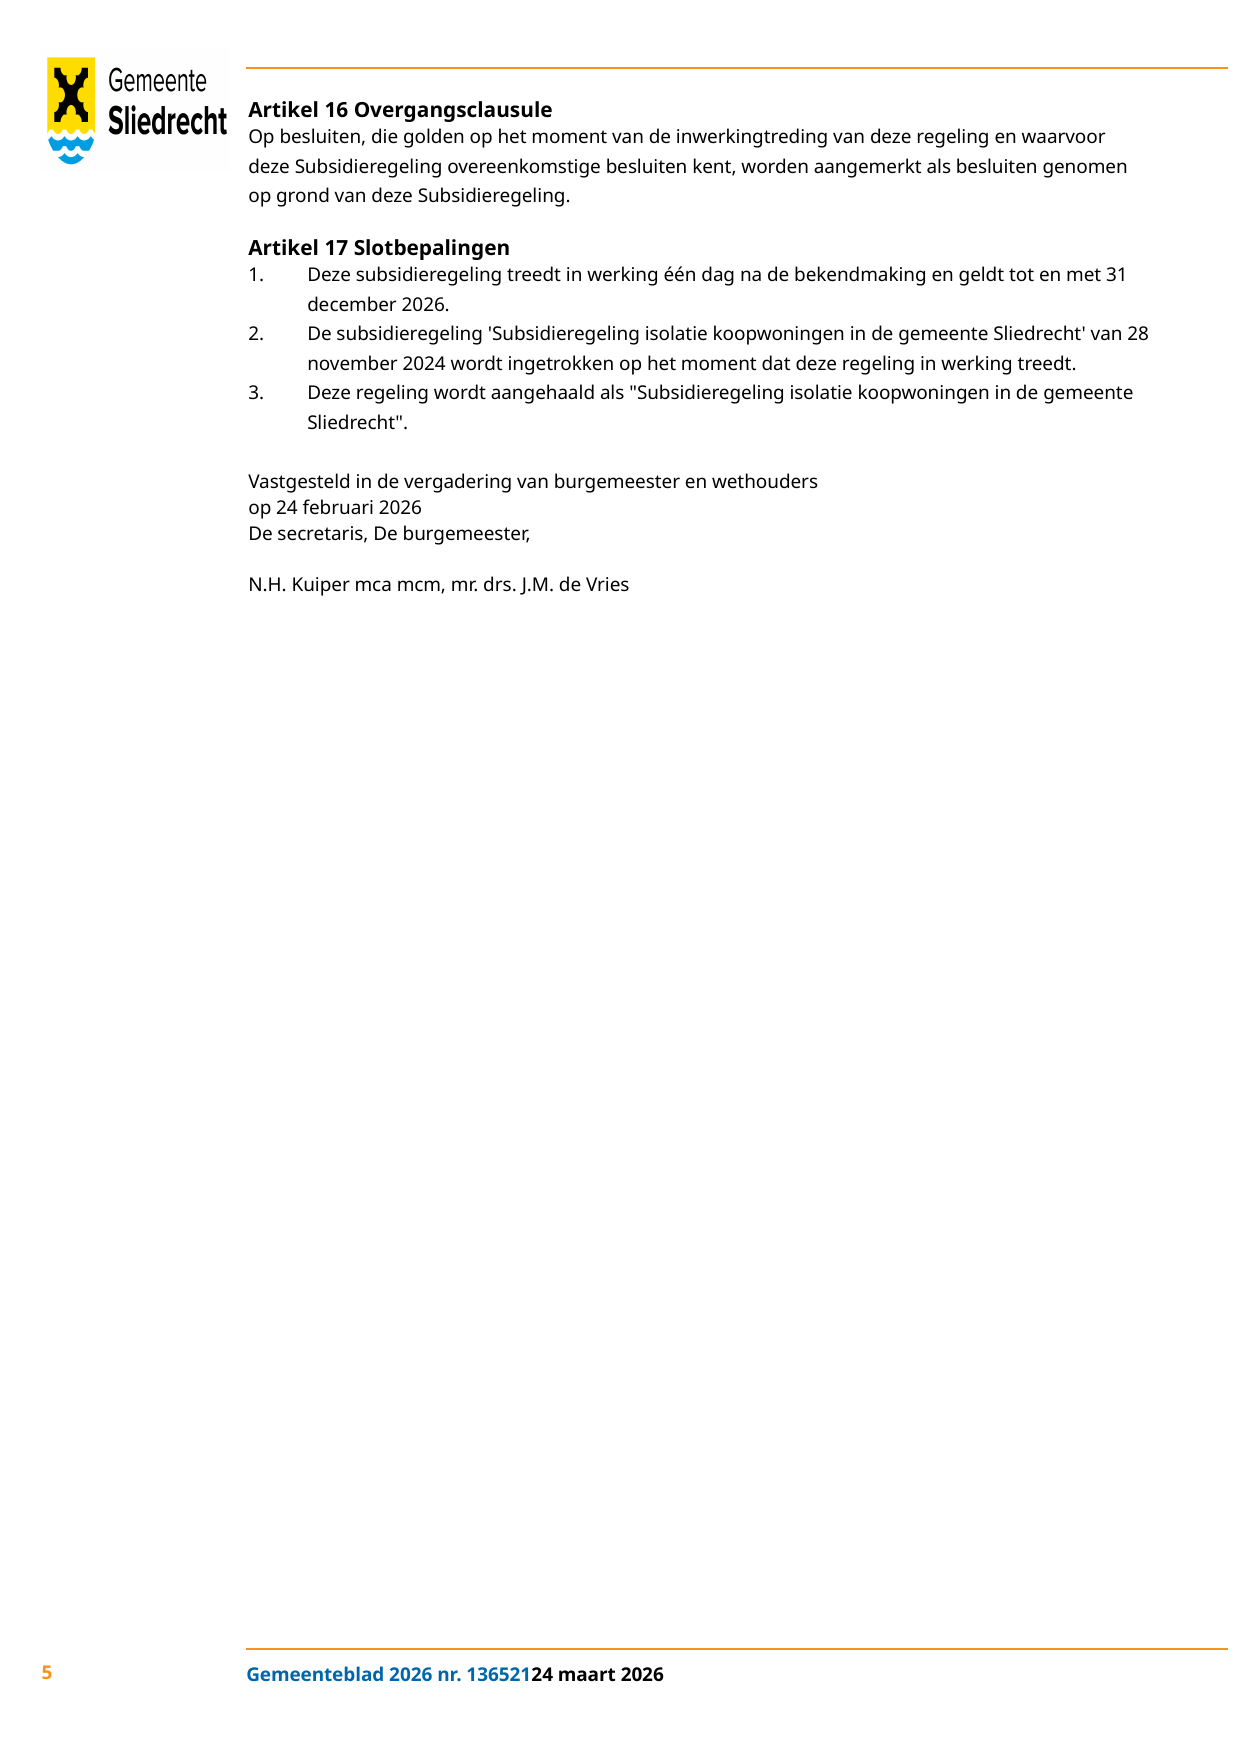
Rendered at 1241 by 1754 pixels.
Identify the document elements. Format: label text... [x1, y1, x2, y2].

list Deze subsidieregeling treedt in werking één dag na de bekendmaking en geldt tot en met 31 december 2026. [248, 261, 1152, 317]
text Artikel 17 Slotbepalingen [248, 233, 1152, 261]
text De secretaris, De burgemeester, [248, 520, 1152, 546]
text Vastgesteld in de vergadering van burgemeester en wethouders [248, 468, 1152, 494]
text Op besluiten, die golden op het moment van de inwerkingtreding van deze regeling en waarvoor deze Subsidieregeling overeenkomstige besluiten kent, worden aangemerkt als besluiten genomen op grond van deze Subsidieregeling. [248, 123, 1152, 208]
text op 24 februari 2026 [248, 494, 1152, 520]
list Deze regeling wordt aangehaald als "Subsidieregeling isolatie koopwoningen in de gemeente Sliedrecht". [248, 379, 1152, 435]
text N.H. Kuiper mca mcm, mr. drs. J.M. de Vries [248, 571, 1152, 597]
list De subsidieregeling 'Subsidieregeling isolatie koopwoningen in de gemeente Sliedrecht' van 28 november 2024 wordt ingetrokken op het moment dat deze regeling in werking treedt. [248, 320, 1152, 376]
picture [41, 47, 231, 172]
text Artikel 16 Overgangsclausule [248, 95, 1152, 123]
